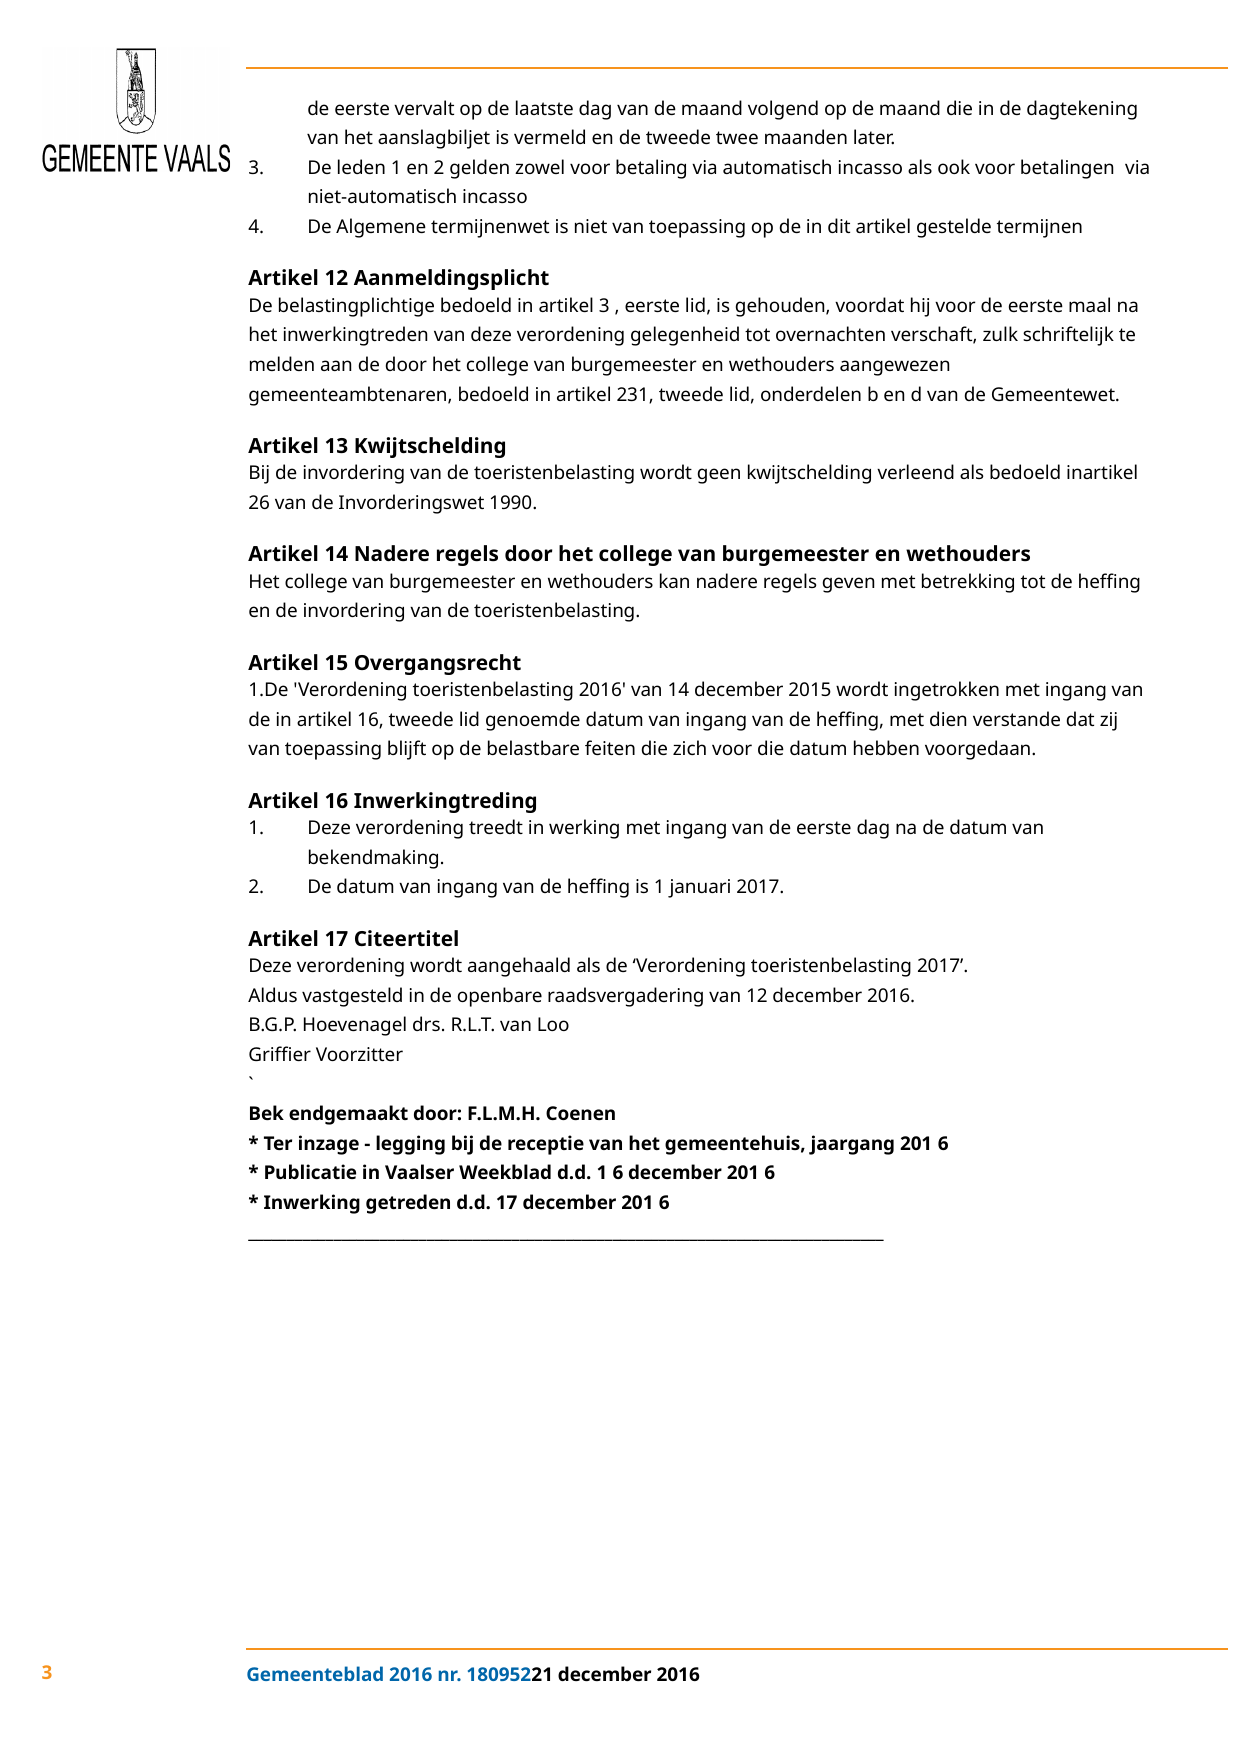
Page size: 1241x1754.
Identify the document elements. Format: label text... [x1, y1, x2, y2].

text 1.De 'Verordening toeristenbelasting 2016' van 14 december 2015 wordt ingetrokken met ingang van de in artikel 16, tweede lid genoemde datum van ingang van de heffing, met dien verstande dat zij van toepassing blijft op de belastbare feiten die zich voor die datum hebben voorgedaan. [248, 676, 1152, 761]
text Griffier Voorzitter [248, 1041, 1152, 1067]
text B.G.P. Hoevenagel drs. R.L.T. van Loo [248, 1012, 1152, 1037]
text ` [248, 1071, 1152, 1097]
text Artikel 13 Kwijtschelding [248, 431, 1152, 459]
text * Inwerking getreden d.d. 17 december 201 6 [248, 1189, 1152, 1215]
text Artikel 12 Aanmeldingsplicht [248, 263, 1152, 292]
text * Ter inzage - legging bij de receptie van het gemeentehuis, jaargang 201 6 [248, 1130, 1152, 1156]
list de eerste vervalt op de laatste dag van de maand volgend op de maand die in de dagtekening van het aanslagbiljet is vermeld en de tweede twee maanden later. [248, 95, 1152, 150]
text * Publicatie in Vaalser Weekblad d.d. 1 6 december 201 6 [248, 1159, 1152, 1185]
text __________________________________________________________________________________ [248, 1219, 1152, 1244]
text De belastingplichtige bedoeld in artikel 3 , eerste lid, is gehouden, voordat hij voor de eerste maal na het inwerkingtreden van deze verordening gelegenheid tot overnachten verschaft, zulk schriftelijk te melden aan de door het college van burgemeester en wethouders aangewezen gemeenteambtenaren, bedoeld in artikel 231, tweede lid, onderdelen b en d van de Gemeentewet. [248, 292, 1152, 406]
text Artikel 17 Citeertitel [248, 924, 1152, 952]
text Artikel 15 Overgangsrecht [248, 648, 1152, 676]
text Het college van burgemeester en wethouders kan nadere regels geven met betrekking tot de heffing en de invordering van de toeristenbelasting. [248, 568, 1152, 623]
text Deze verordening wordt aangehaald als de ‘Verordening toeristenbelasting 2017’. [248, 952, 1152, 978]
list De leden 1 en 2 gelden zowel voor betaling via automatisch incasso als ook voor betalingen via niet-automatisch incasso [248, 154, 1152, 209]
picture [41, 47, 231, 172]
text Bij de invordering van de toeristenbelasting wordt geen kwijtschelding verleend als bedoeld inartikel 26 van de Invorderingswet 1990. [248, 459, 1152, 515]
list De datum van ingang van de heffing is 1 januari 2017. [248, 874, 1152, 899]
text Aldus vastgesteld in de openbare raadsvergadering van 12 december 2016. [248, 982, 1152, 1008]
list De Algemene termijnenwet is niet van toepassing op de in dit artikel gestelde termijnen [248, 213, 1152, 239]
list Deze verordening treedt in werking met ingang van de eerste dag na de datum van bekendmaking. [248, 814, 1152, 870]
text Artikel 14 Nadere regels door het college van burgemeester en wethouders [248, 539, 1152, 568]
text Artikel 16 Inwerkingtreding [248, 786, 1152, 814]
text Bek endgemaakt door: F.L.M.H. Coenen [248, 1100, 1152, 1126]
